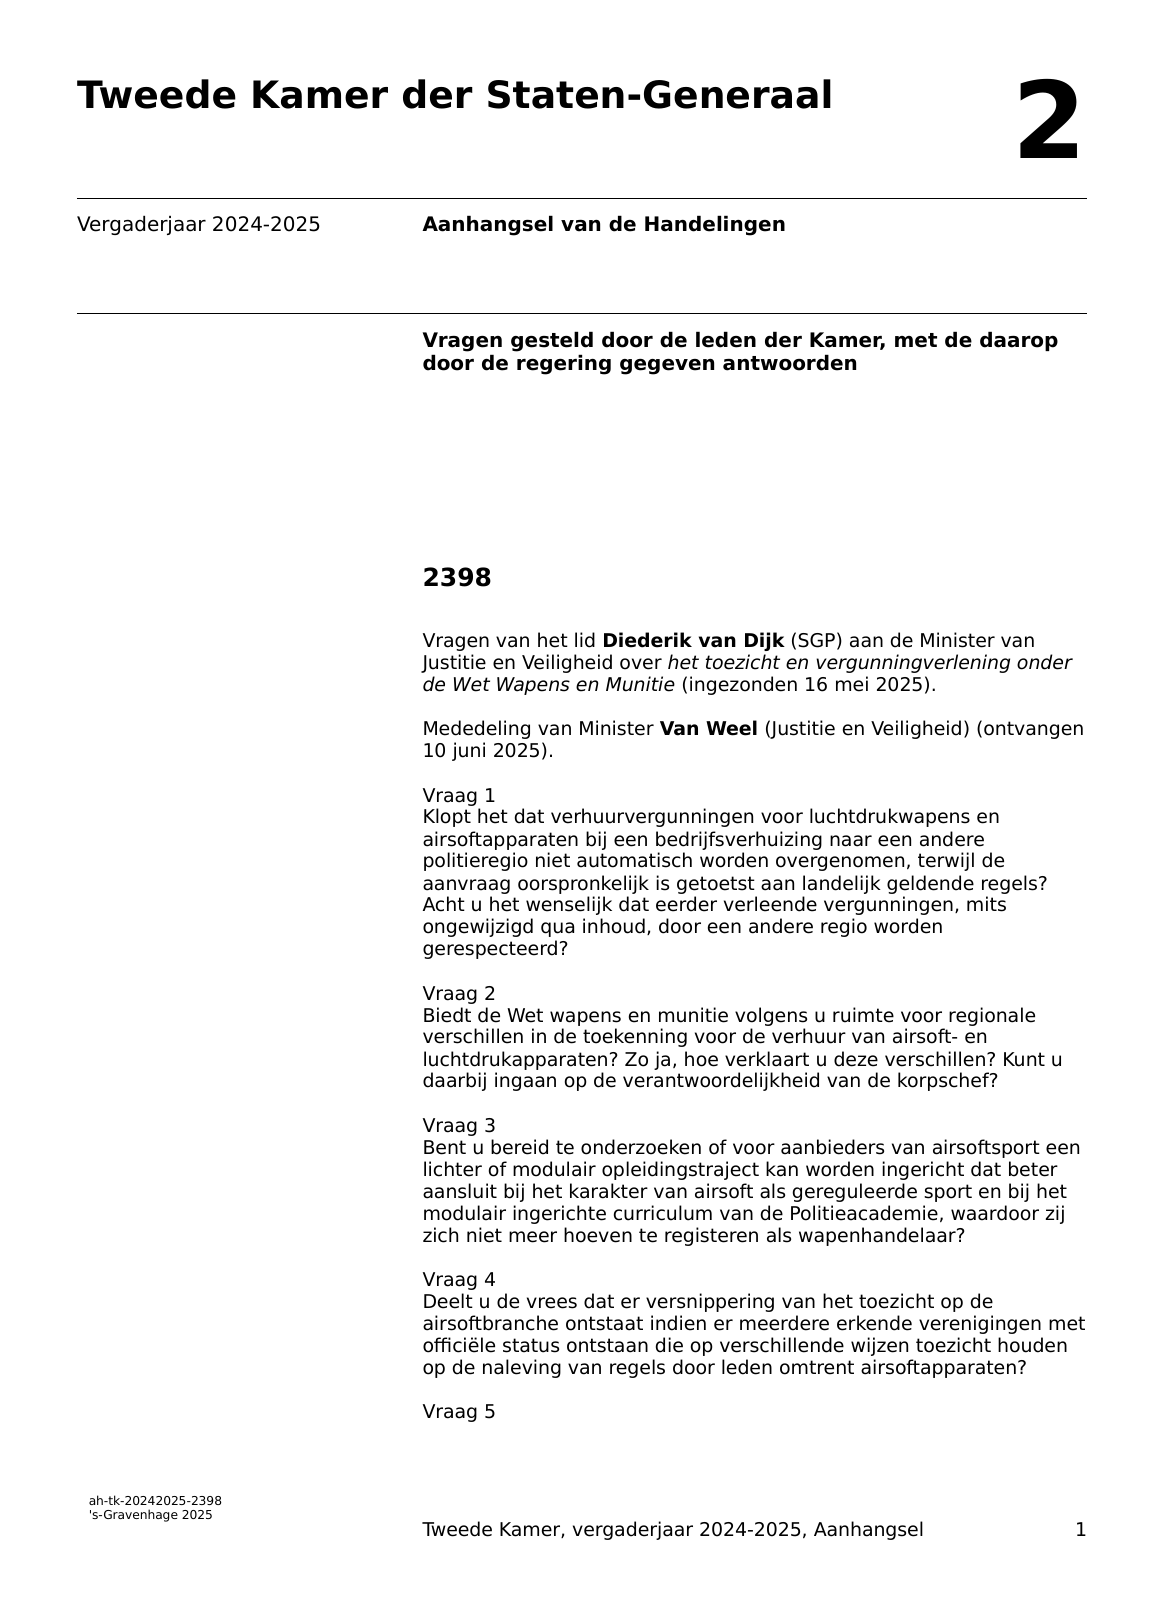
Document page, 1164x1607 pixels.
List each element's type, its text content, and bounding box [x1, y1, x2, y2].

table_cell Vragen gesteld door de leden der Kamer, met de daarop door de regering gegeven antwoorden [422, 314, 1087, 375]
text Klopt het dat verhuurvergunningen voor luchtdrukwapens en airsoftapparaten bij een bedrijfsverhuizing naar een andere politieregio niet automatisch worden overgenomen, terwijl de aanvraag oorspronkelijk is getoetst aan landelijk geldende regels? Acht u het wenselijk dat eerder verleende vergunningen, mits ongewijzigd qua inhoud, door een andere regio worden gerespecteerd? [422, 806, 1087, 960]
text 2398 [422, 563, 1087, 592]
text Vraag 5 [422, 1401, 1087, 1423]
text Biedt de Wet wapens en munitie volgens u ruimte voor regionale verschillen in de toekenning voor de verhuur van airsoft- en luchtdrukapparaten? Zo ja, hoe verklaart u deze verschillen? Kunt u daarbij ingaan op de verantwoordelijkheid van de korpschef? [422, 1004, 1087, 1092]
text Mededeling van Minister Van Weel (Justitie en Veiligheid) (ontvangen 10 juni 2025). [422, 718, 1087, 762]
text ah-tk-20242025-2398 [88, 1494, 323, 1508]
table_cell [77, 314, 422, 375]
table_header 2 [886, 59, 1087, 198]
text Deelt u de vrees dat er versnippering van het toezicht op de airsoftbranche ontstaat indien er meerdere erkende verenigingen met officiële status ontstaan die op verschillende wijzen toezicht houden op de naleving van regels door leden omtrent airsoftapparaten? [422, 1291, 1087, 1378]
text Vraag 3 [422, 1114, 1087, 1137]
text Vraag 2 [422, 982, 1087, 1004]
table_cell Aanhangsel van de Handelingen [422, 199, 1087, 313]
text Vragen van het lid Diederik van Dijk (SGP) aan de Minister van Justitie en Veiligheid over het toezicht en vergunningverlening onder de Wet Wapens en Munitie (ingezonden 16 mei 2025). [422, 630, 1087, 696]
text Bent u bereid te onderzoeken of voor aanbieders van airsoftsport een lichter of modulair opleidingstraject kan worden ingericht dat beter aansluit bij het karakter van airsoft als gereguleerde sport en bij het modulair ingerichte curriculum van de Politieacademie, waardoor zij zich niet meer hoeven te registeren als wapenhandelaar? [422, 1137, 1087, 1246]
text 's-Gravenhage 2025 [88, 1508, 323, 1522]
text Vraag 1 [422, 784, 1087, 806]
text Vraag 4 [422, 1269, 1087, 1291]
table_cell Vergaderjaar 2024-2025 [77, 199, 422, 313]
table_header Tweede Kamer der Staten-Generaal [77, 59, 886, 198]
